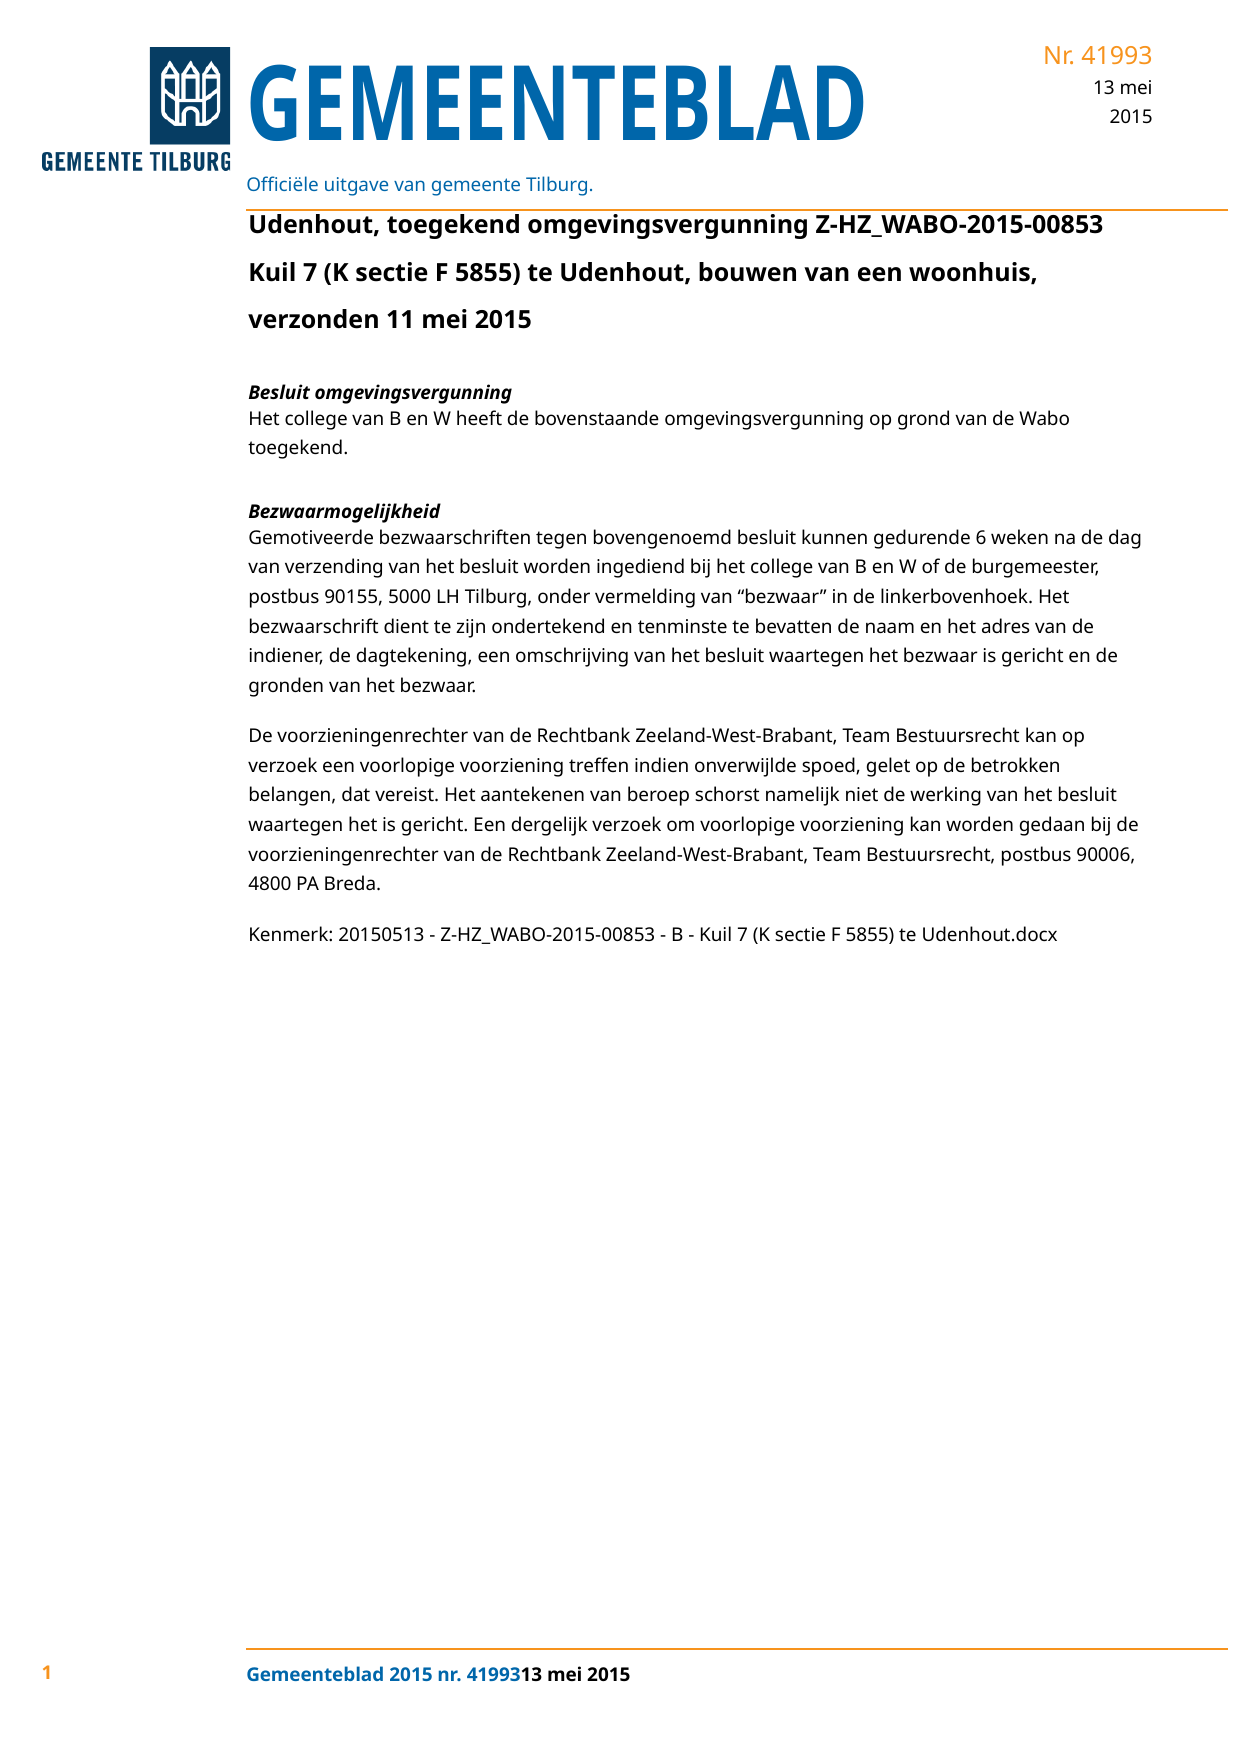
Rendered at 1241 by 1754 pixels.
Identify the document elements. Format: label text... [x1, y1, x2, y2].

picture [41, 47, 231, 172]
text Gemotiveerde bezwaarschriften tegen bovengenoemd besluit kunnen gedurende 6 weken na de dag van verzending van het besluit worden ingediend bij het college van B en W of de burgemeester, postbus 90155, 5000 LH Tilburg, onder vermelding van “bezwaar” in de linkerbovenhoek. Het bezwaarschrift dient te zijn ondertekend en tenminste te bevatten de naam en het adres van de indiener, de dagtekening, een omschrijving van het besluit waartegen het bezwaar is gericht en de gronden van het bezwaar. [248, 524, 1152, 698]
text Het college van B en W heeft de bovenstaande omgevingsvergunning op grond van de Wabo toegekend. [248, 405, 1152, 460]
text Besluit omgevingsvergunning [248, 379, 1152, 405]
text De voorzieningenrechter van de Rechtbank Zeeland-West-Brabant, Team Bestuursrecht kan op verzoek een voorlopige voorziening treffen indien onverwijlde spoed, gelet op de betrokken belangen, dat vereist. Het aantekenen van beroep schorst namelijk niet de werking van het besluit waartegen het is gericht. Een dergelijk verzoek om voorlopige voorziening kan worden gedaan bij de voorzieningenrechter van de Rechtbank Zeeland-West-Brabant, Team Bestuursrecht, postbus 90006, 4800 PA Breda. [248, 722, 1152, 896]
text Udenhout, toegekend omgevingsvergunning Z-HZ_WABO-2015-00853 Kuil 7 (K sectie F 5855) te Udenhout, bouwen van een woonhuis, verzonden 11 mei 2015 [248, 211, 1152, 336]
text Kenmerk: 20150513 - Z-HZ_WABO-2015-00853 - B - Kuil 7 (K sectie F 5855) te Udenhout.docx [248, 921, 1152, 946]
text Bezwaarmogelijkheid [248, 498, 1152, 524]
